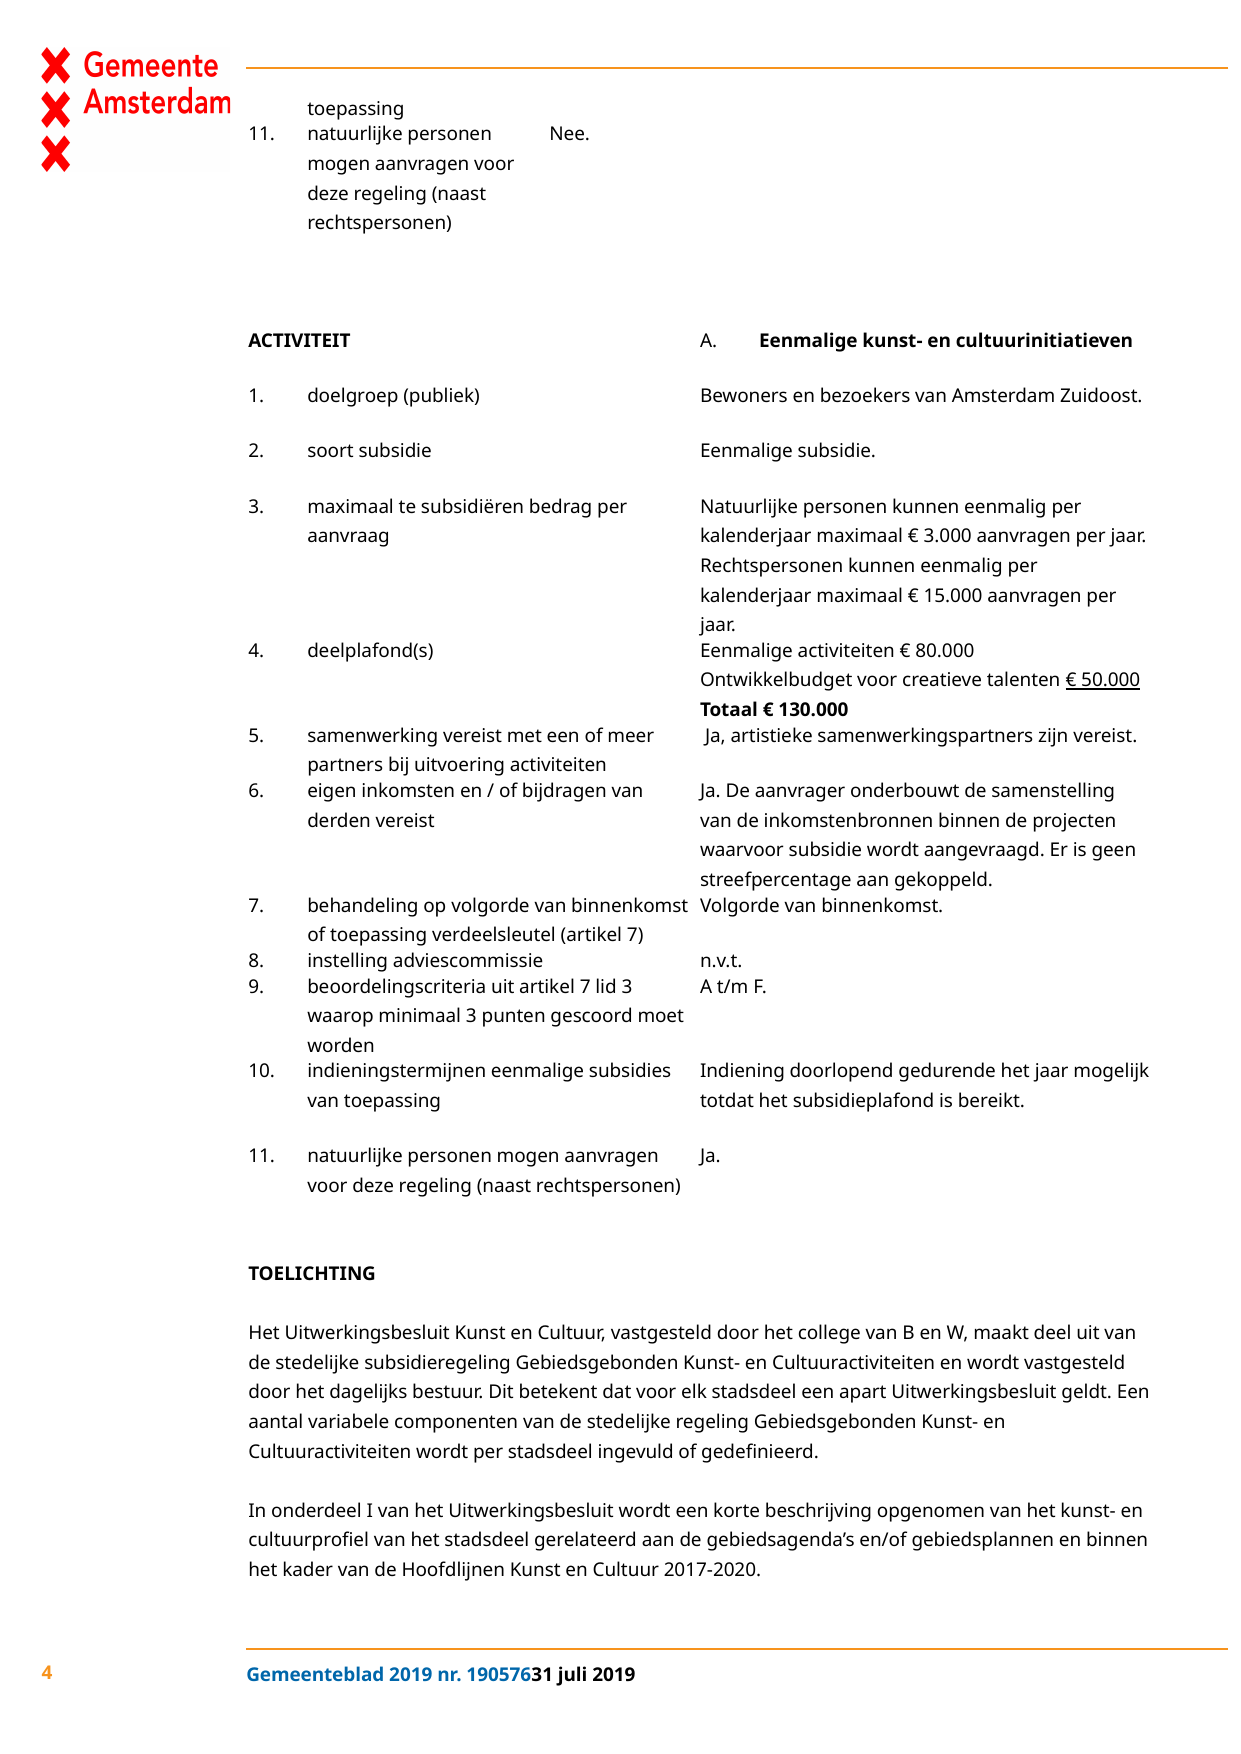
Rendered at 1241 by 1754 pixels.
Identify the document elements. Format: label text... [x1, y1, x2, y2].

table_cell eigen inkomsten en / of bijdragen van derden vereist [248, 777, 700, 892]
text TOELICHTING [248, 1260, 1152, 1286]
table_cell deelplafond(s) [248, 637, 700, 722]
table_cell Eenmalige subsidie. [700, 438, 1152, 493]
table_cell doelgroep (publiek) [248, 383, 700, 438]
table_cell beoordelingscriteria uit artikel 7 lid 3 waarop minimaal 3 punten gescoord moet worden [248, 973, 700, 1058]
table_cell soort subsidie [248, 438, 700, 493]
table_cell Indiening doorlopend gedurende het jaar mogelijk totdat het subsidieplafond is bereikt. [700, 1058, 1152, 1143]
text In onderdeel I van het Uitwerkingsbesluit wordt een korte beschrijving opgenomen van het kunst- en cultuurprofiel van het stadsdeel gerelateerd aan de gebiedsagenda’s en/of gebiedsplannen en binnen het kader van de Hoofdlijnen Kunst en Cultuur 2017-2020. [248, 1497, 1152, 1582]
table_cell A t/m F. [700, 973, 1152, 1058]
table_cell natuurlijke personen mogen aanvragen voor deze regeling (naast rechtspersonen) [248, 121, 549, 235]
text Het Uitwerkingsbesluit Kunst en Cultuur, vastgesteld door het college van B en W, maakt deel uit van de stedelijke subsidieregeling Gebiedsgebonden Kunst- en Cultuuractiviteiten en wordt vastgesteld door het dagelijks bestuur. Dit betekent dat voor elk stadsdeel een apart Uitwerkingsbesluit geldt. Een aantal variabele componenten van de stedelijke regeling Gebiedsgebonden Kunst- en Cultuuractiviteiten wordt per stadsdeel ingevuld of gedefinieerd. [248, 1319, 1152, 1463]
table_cell instelling adviescommissie [248, 947, 700, 973]
table_header Eenmalige kunst- en cultuurinitiatieven [700, 298, 1152, 382]
table_cell [549, 95, 1152, 121]
table_cell toepassing [248, 95, 549, 121]
table_cell indieningstermijnen eenmalige subsidies van toepassing [248, 1058, 700, 1143]
table_cell Ja. [700, 1143, 1152, 1198]
table_cell Bewoners en bezoekers van Amsterdam Zuidoost. [700, 383, 1152, 438]
table_header ACTIVITEIT [248, 298, 700, 382]
table_cell behandeling op volgorde van binnenkomst of toepassing verdeelsleutel (artikel 7) [248, 892, 700, 947]
table_cell Ja, artistieke samenwerkingspartners zijn vereist. [700, 722, 1152, 777]
table_cell Volgorde van binnenkomst. [700, 892, 1152, 947]
table_cell Natuurlijke personen kunnen eenmalig per kalenderjaar maximaal € 3.000 aanvragen per jaar. Rechtspersonen kunnen eenmalig per kalenderjaar maximaal € 15.000 aanvragen per jaar. [700, 493, 1152, 637]
table_cell Eenmalige activiteiten € 80.000 Ontwikkelbudget voor creatieve talenten € 50.000 Totaal € 130.000 [700, 637, 1152, 722]
table_cell n.v.t. [700, 947, 1152, 973]
table_cell samenwerking vereist met een of meer partners bij uitvoering activiteiten [248, 722, 700, 777]
table_cell Nee. [549, 121, 1152, 235]
table_cell Ja. De aanvrager onderbouwt de samenstelling van de inkomstenbronnen binnen de projecten waarvoor subsidie wordt aangevraagd. Er is geen streefpercentage aan gekoppeld. [700, 777, 1152, 892]
table_cell maximaal te subsidiëren bedrag per aanvraag [248, 493, 700, 637]
picture [41, 47, 231, 172]
table_cell natuurlijke personen mogen aanvragen voor deze regeling (naast rechtspersonen) [248, 1143, 700, 1198]
